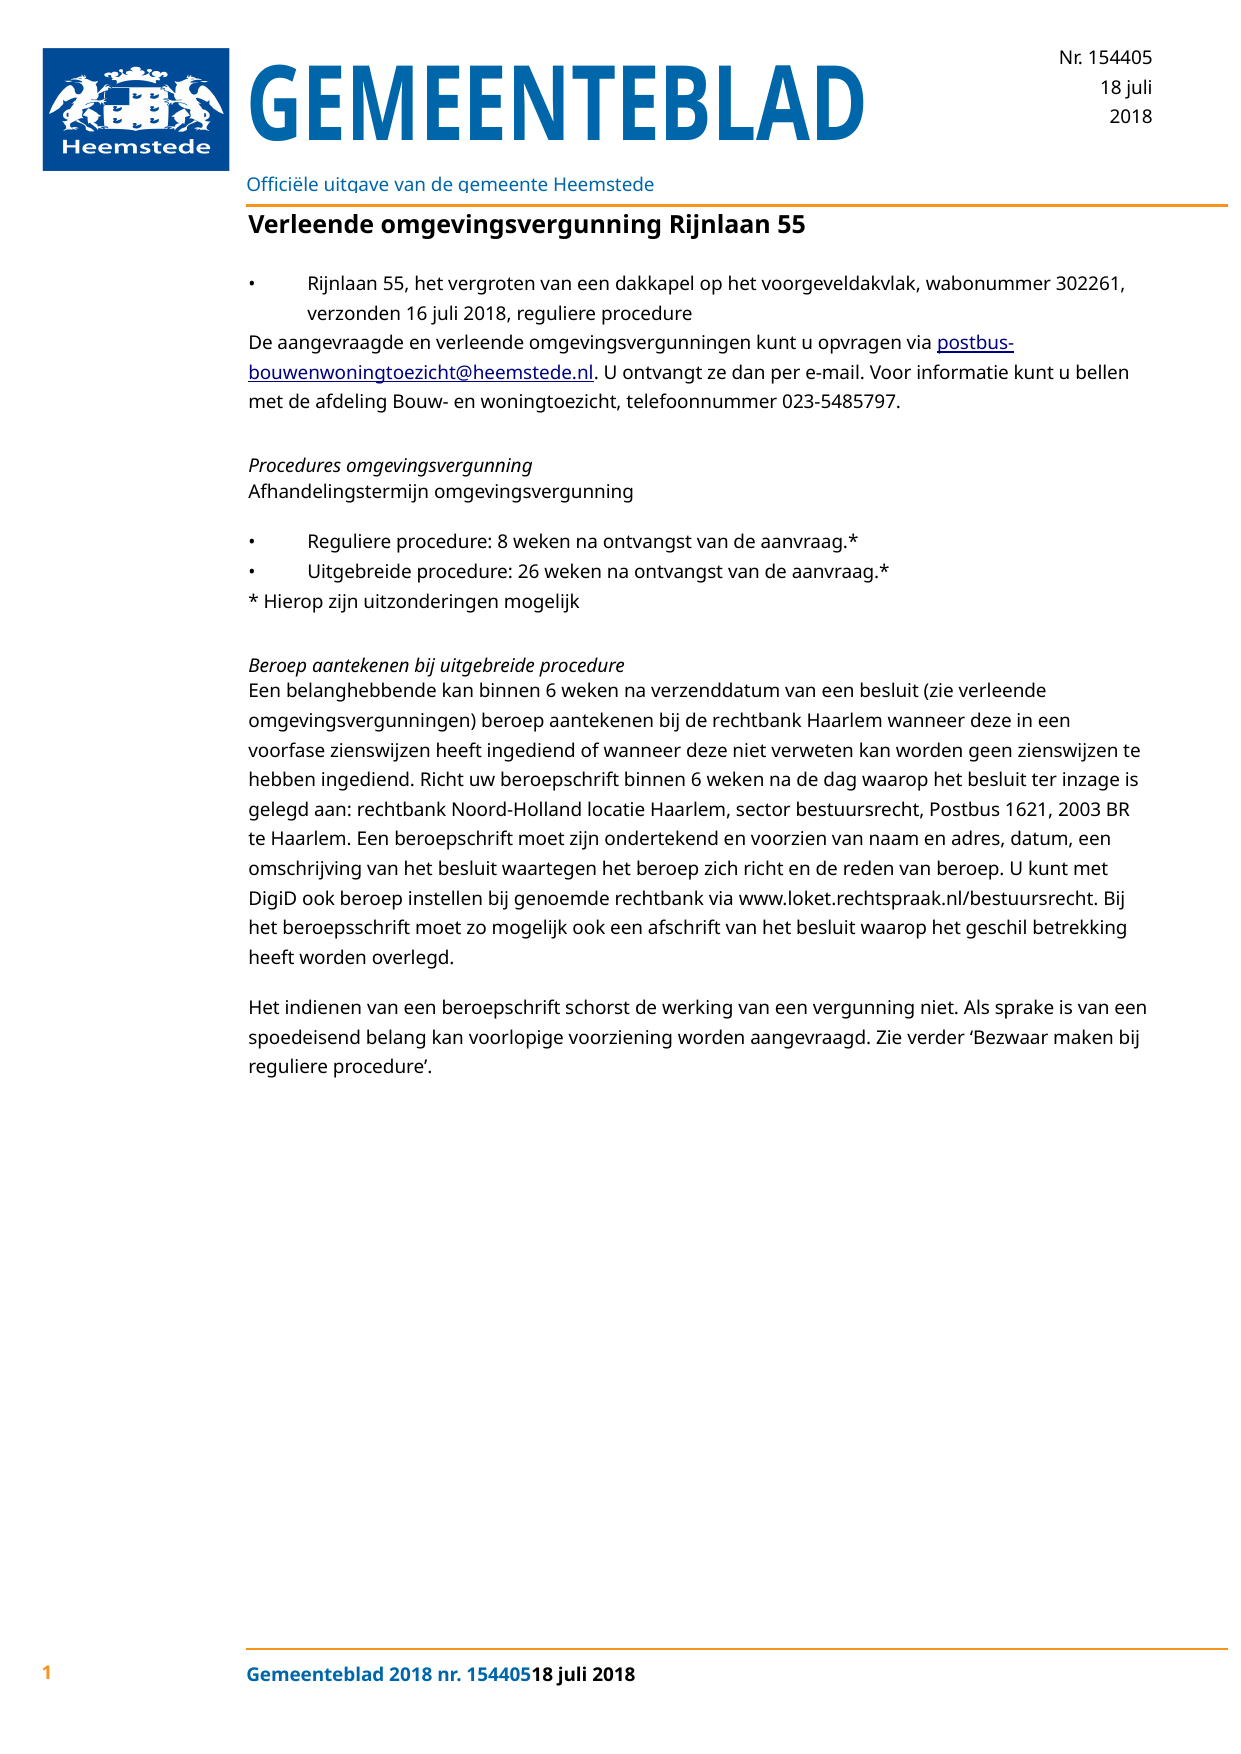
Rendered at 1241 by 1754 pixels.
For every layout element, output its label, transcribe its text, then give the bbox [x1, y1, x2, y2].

list Rijnlaan 55, het vergroten van een dakkapel op het voorgeveldakvlak, wabonummer 302261, verzonden 16 juli 2018, reguliere procedure [248, 270, 1152, 326]
text De aangevraagde en verleende omgevingsvergunningen kunt u opvragen via postbus-bouwenwoningtoezicht@heemstede.nl. U ontvangt ze dan per e-mail. Voor informatie kunt u bellen met de afdeling Bouw- en woningtoezicht, telefoonnummer 023-5485797. [248, 329, 1152, 414]
picture [41, 47, 231, 172]
text Verleende omgevingsvergunning Rijnlaan 55 [248, 207, 1152, 241]
list Uitgebreide procedure: 26 weken na ontvangst van de aanvraag.* [248, 558, 1152, 584]
text Procedures omgevingsvergunning [248, 453, 1152, 478]
text Beroep aantekenen bij uitgebreide procedure [248, 652, 1152, 678]
text Een belanghebbende kan binnen 6 weken na verzenddatum van een besluit (zie verleende omgevingsvergunningen) beroep aantekenen bij de rechtbank Haarlem wanneer deze in een voorfase zienswijzen heeft ingediend of wanneer deze niet verweten kan worden geen zienswijzen te hebben ingediend. Richt uw beroepschrift binnen 6 weken na de dag waarop het besluit ter inzage is gelegd aan: rechtbank Noord-Holland locatie Haarlem, sector bestuursrecht, Postbus 1621, 2003 BR te Haarlem. Een beroepschrift moet zijn ondertekend en voorzien van naam en adres, datum, een omschrijving van het besluit waartegen het beroep zich richt en de reden van beroep. U kunt met DigiD ook beroep instellen bij genoemde rechtbank via www.loket.rechtspraak.nl/bestuursrecht. Bij het beroepsschrift moet zo mogelijk ook een afschrift van het besluit waarop het geschil betrekking heeft worden overlegd. [248, 678, 1152, 969]
text Afhandelingstermijn omgevingsvergunning [248, 478, 1152, 504]
text Het indienen van een beroepschrift schorst de werking van een vergunning niet. Als sprake is van een spoedeisend belang kan voorlopige voorziening worden aangevraagd. Zie verder ‘Bezwaar maken bij reguliere procedure’. [248, 994, 1152, 1079]
list Reguliere procedure: 8 weken na ontvangst van de aanvraag.* [248, 529, 1152, 554]
text * Hierop zijn uitzonderingen mogelijk [248, 588, 1152, 614]
